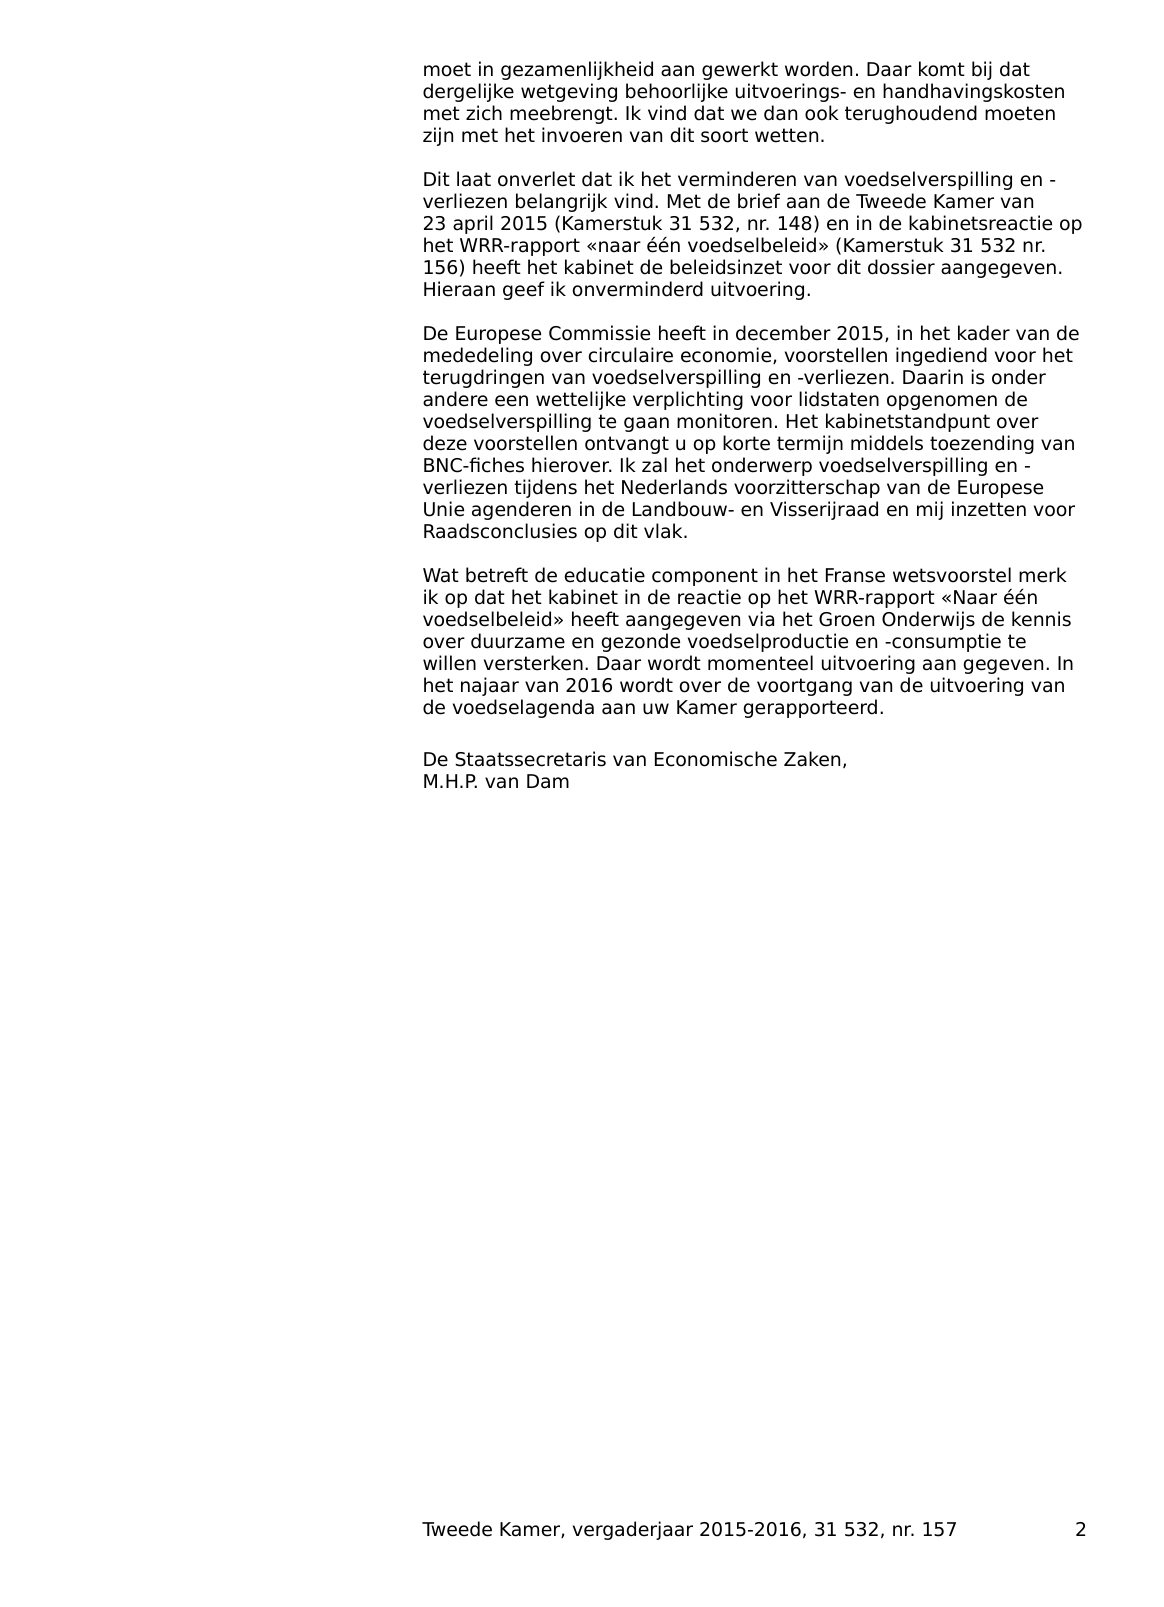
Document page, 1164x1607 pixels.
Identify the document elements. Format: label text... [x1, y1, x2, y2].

text Wat betreft de educatie component in het Franse wetsvoorstel merk ik op dat het kabinet in de reactie op het WRR-rapport «Naar één voedselbeleid» heeft aangegeven via het Groen Onderwijs de kennis over duurzame en gezonde voedselproductie en -consumptie te willen versterken. Daar wordt momenteel uitvoering aan gegeven. In het najaar van 2016 wordt over de voortgang van de uitvoering van de voedselagenda aan uw Kamer gerapporteerd. [422, 565, 1087, 719]
text De Europese Commissie heeft in december 2015, in het kader van de mededeling over circulaire economie, voorstellen ingediend voor het terugdringen van voedselverspilling en -verliezen. Daarin is onder andere een wettelijke verplichting voor lidstaten opgenomen de voedselverspilling te gaan monitoren. Het kabinetstandpunt over deze voorstellen ontvangt u op korte termijn middels toezending van BNC-fiches hierover. Ik zal het onderwerp voedselverspilling en -verliezen tijdens het Nederlands voorzitterschap van de Europese Unie agenderen in de Landbouw- en Visserijraad en mij inzetten voor Raadsconclusies op dit vlak. [422, 323, 1087, 543]
text moet in gezamenlijkheid aan gewerkt worden. Daar komt bij dat dergelijke wetgeving behoorlijke uitvoerings- en handhavingskosten met zich meebrengt. Ik vind dat we dan ook terughoudend moeten zijn met het invoeren van dit soort wetten. [422, 59, 1087, 147]
text Dit laat onverlet dat ik het verminderen van voedselverspilling en -verliezen belangrijk vind. Met de brief aan de Tweede Kamer van 23 april 2015 (Kamerstuk 31 532, nr. 148) en in de kabinetsreactie op het WRR-rapport «naar één voedselbeleid» (Kamerstuk 31 532 nr. 156) heeft het kabinet de beleidsinzet voor dit dossier aangegeven. Hieraan geef ik onverminderd uitvoering. [422, 169, 1087, 301]
text De Staatssecretaris van Economische Zaken, M.H.P. van Dam [422, 749, 1087, 793]
